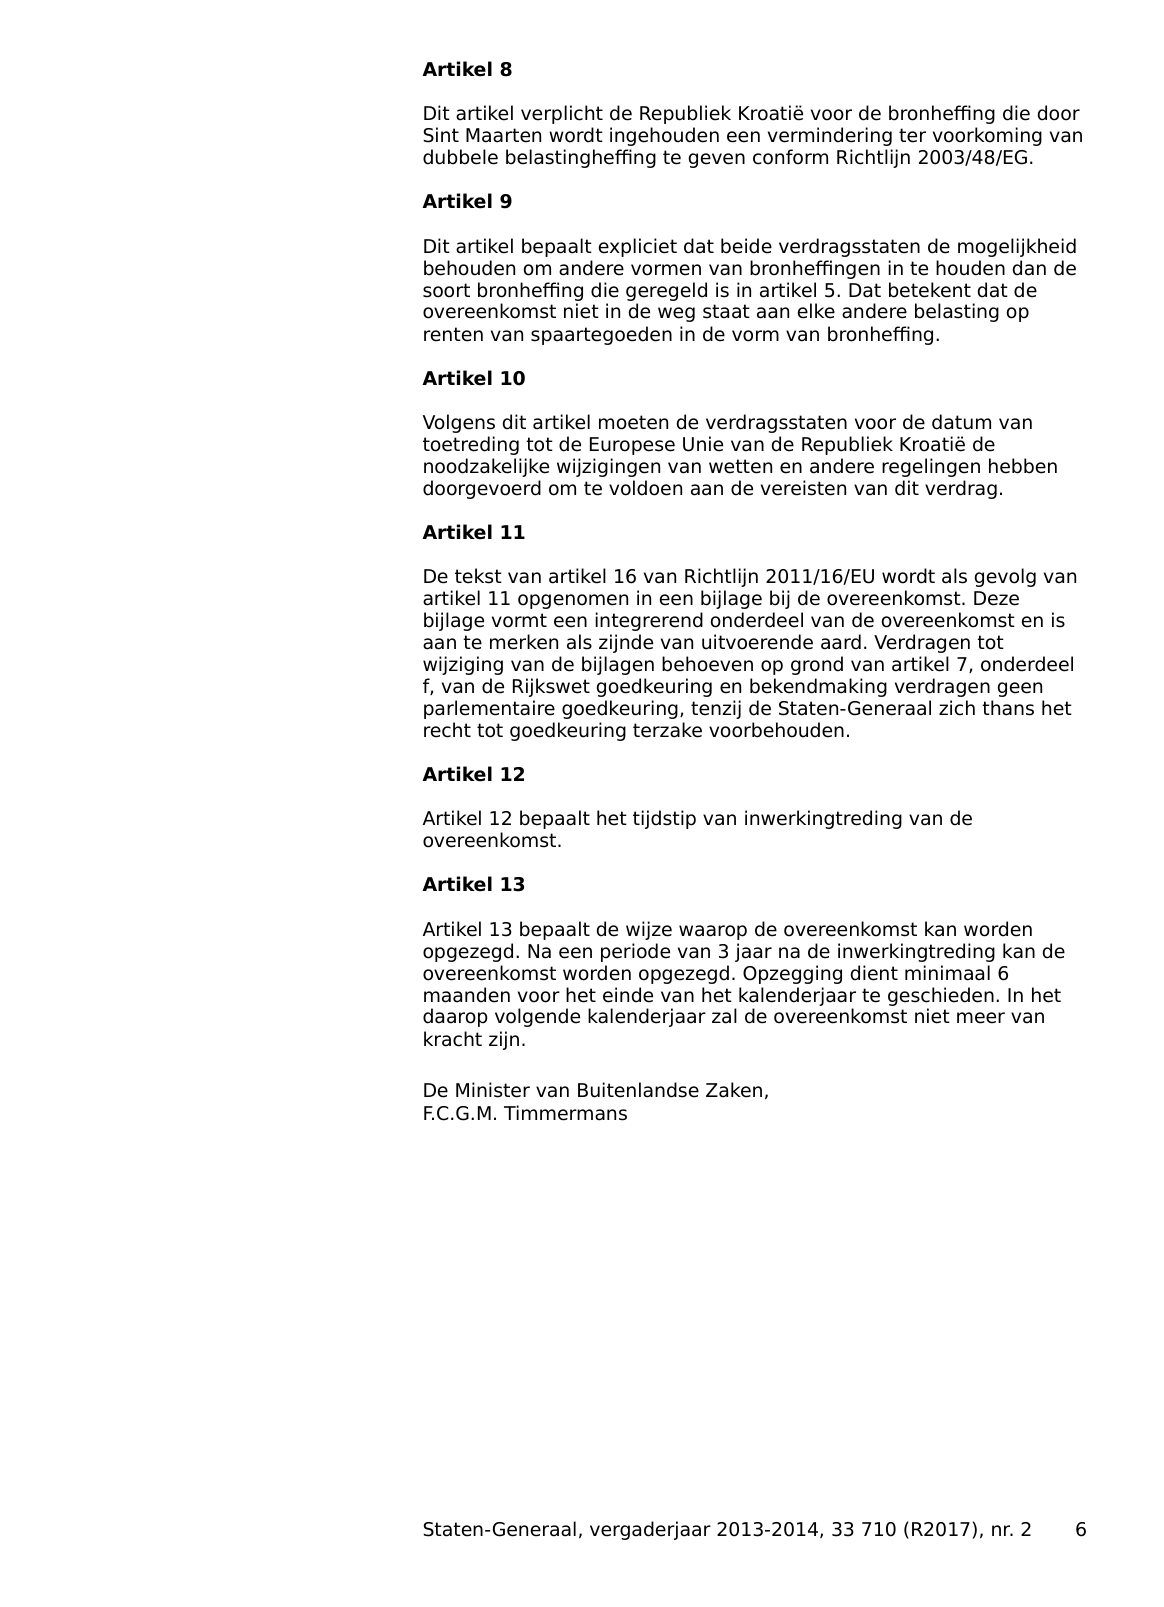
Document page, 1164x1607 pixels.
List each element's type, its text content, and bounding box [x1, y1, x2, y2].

text De tekst van artikel 16 van Richtlijn 2011/16/EU wordt als gevolg van artikel 11 opgenomen in een bijlage bij de overeenkomst. Deze bijlage vormt een integrerend onderdeel van de overeenkomst en is aan te merken als zijnde van uitvoerende aard. Verdragen tot wijziging van de bijlagen behoeven op grond van artikel 7, onderdeel f, van de Rijkswet goedkeuring en bekendmaking verdragen geen parlementaire goedkeuring, tenzij de Staten-Generaal zich thans het recht tot goedkeuring terzake voorbehouden. [422, 566, 1087, 742]
subtitle Artikel 10 [422, 368, 1087, 389]
subtitle Artikel 11 [422, 522, 1087, 544]
text De Minister van Buitenlandse Zaken, F.C.G.M. Timmermans [422, 1080, 1087, 1124]
subtitle Artikel 12 [422, 764, 1087, 786]
subtitle Artikel 8 [422, 59, 1087, 81]
subtitle Artikel 13 [422, 874, 1087, 896]
subtitle Artikel 9 [422, 191, 1087, 213]
text Volgens dit artikel moeten de verdragsstaten voor de datum van toetreding tot de Europese Unie van de Republiek Kroatië de noodzakelijke wijzigingen van wetten en andere regelingen hebben doorgevoerd om te voldoen aan de vereisten van dit verdrag. [422, 412, 1087, 500]
text Artikel 13 bepaalt de wijze waarop de overeenkomst kan worden opgezegd. Na een periode van 3 jaar na de inwerkingtreding kan de overeenkomst worden opgezegd. Opzegging dient minimaal 6 maanden voor het einde van het kalenderjaar te geschieden. In het daarop volgende kalenderjaar zal de overeenkomst niet meer van kracht zijn. [422, 918, 1087, 1050]
text Dit artikel verplicht de Republiek Kroatië voor de bronheffing die door Sint Maarten wordt ingehouden een vermindering ter voorkoming van dubbele belastingheffing te geven conform Richtlijn 2003/48/EG. [422, 103, 1087, 169]
text Artikel 12 bepaalt het tijdstip van inwerkingtreding van de overeenkomst. [422, 808, 1087, 852]
text Dit artikel bepaalt expliciet dat beide verdragsstaten de mogelijkheid behouden om andere vormen van bronheffingen in te houden dan de soort bronheffing die geregeld is in artikel 5. Dat betekent dat de overeenkomst niet in de weg staat aan elke andere belasting op renten van spaartegoeden in de vorm van bronheffing. [422, 236, 1087, 345]
